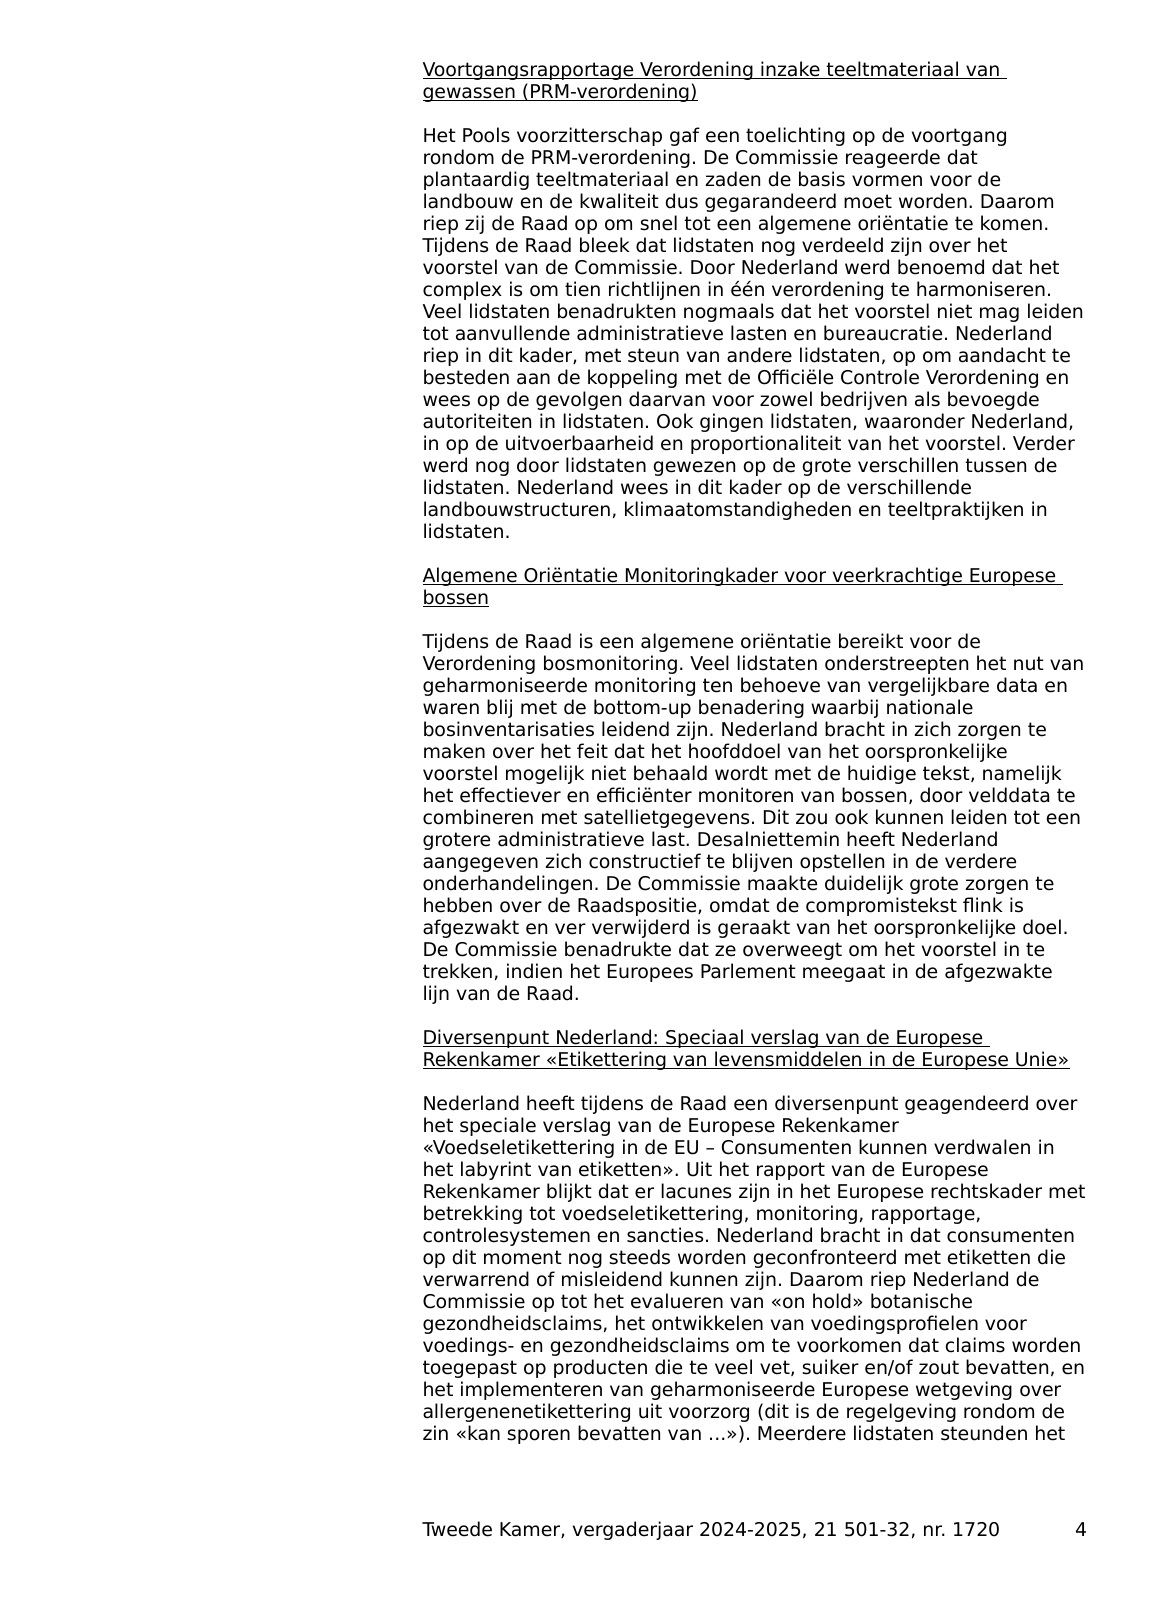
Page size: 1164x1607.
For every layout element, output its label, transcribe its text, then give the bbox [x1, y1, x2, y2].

subtitle Algemene Oriëntatie Monitoringkader voor veerkrachtige Europese bossen [422, 565, 1087, 609]
text Tijdens de Raad bleek dat lidstaten nog verdeeld zijn over het voorstel van de Commissie. Door Nederland werd benoemd dat het complex is om tien richtlijnen in één verordening te harmoniseren. Veel lidstaten benadrukten nogmaals dat het voorstel niet mag leiden tot aanvullende administratieve lasten en bureaucratie. Nederland riep in dit kader, met steun van andere lidstaten, op om aandacht te besteden aan de koppeling met de Officiële Controle Verordening en wees op de gevolgen daarvan voor zowel bedrijven als bevoegde autoriteiten in lidstaten. Ook gingen lidstaten, waaronder Nederland, in op de uitvoerbaarheid en proportionaliteit van het voorstel. Verder werd nog door lidstaten gewezen op de grote verschillen tussen de lidstaten. Nederland wees in dit kader op de verschillende landbouwstructuren, klimaatomstandigheden en teeltpraktijken in lidstaten. [422, 235, 1087, 543]
text Het Pools voorzitterschap gaf een toelichting op de voortgang rondom de PRM-verordening. De Commissie reageerde dat plantaardig teeltmateriaal en zaden de basis vormen voor de landbouw en de kwaliteit dus gegarandeerd moet worden. Daarom riep zij de Raad op om snel tot een algemene oriëntatie te komen. [422, 125, 1087, 235]
subtitle Voortgangsrapportage Verordening inzake teeltmateriaal van gewassen (PRM-verordening) [422, 59, 1087, 103]
text Tijdens de Raad is een algemene oriëntatie bereikt voor de Verordening bosmonitoring. Veel lidstaten onderstreepten het nut van geharmoniseerde monitoring ten behoeve van vergelijkbare data en waren blij met de bottom-up benadering waarbij nationale bosinventarisaties leidend zijn. Nederland bracht in zich zorgen te maken over het feit dat het hoofddoel van het oorspronkelijke voorstel mogelijk niet behaald wordt met de huidige tekst, namelijk het effectiever en efficiënter monitoren van bossen, door velddata te combineren met satellietgegevens. Dit zou ook kunnen leiden tot een grotere administratieve last. Desalniettemin heeft Nederland aangegeven zich constructief te blijven opstellen in de verdere onderhandelingen. De Commissie maakte duidelijk grote zorgen te hebben over de Raadspositie, omdat de compromistekst flink is afgezwakt en ver verwijderd is geraakt van het oorspronkelijke doel. De Commissie benadrukte dat ze overweegt om het voorstel in te trekken, indien het Europees Parlement meegaat in de afgezwakte lijn van de Raad. [422, 631, 1087, 1005]
subtitle Diversenpunt Nederland: Speciaal verslag van de Europese Rekenkamer «Etikettering van levensmiddelen in de Europese Unie» [422, 1027, 1087, 1071]
text Nederland heeft tijdens de Raad een diversenpunt geagendeerd over het speciale verslag van de Europese Rekenkamer «Voedseletikettering in de EU – Consumenten kunnen verdwalen in het labyrint van etiketten». Uit het rapport van de Europese Rekenkamer blijkt dat er lacunes zijn in het Europese rechtskader met betrekking tot voedseletikettering, monitoring, rapportage, controlesystemen en sancties. Nederland bracht in dat consumenten op dit moment nog steeds worden geconfronteerd met etiketten die verwarrend of misleidend kunnen zijn. Daarom riep Nederland de Commissie op tot het evalueren van «on hold» botanische gezondheidsclaims, het ontwikkelen van voedingsprofielen voor voedings- en gezondheidsclaims om te voorkomen dat claims worden toegepast op producten die te veel vet, suiker en/of zout bevatten, en het implementeren van geharmoniseerde Europese wetgeving over allergenenetikettering uit voorzorg (dit is de regelgeving rondom de zin «kan sporen bevatten van ...»). Meerdere lidstaten steunden het [422, 1093, 1087, 1445]
